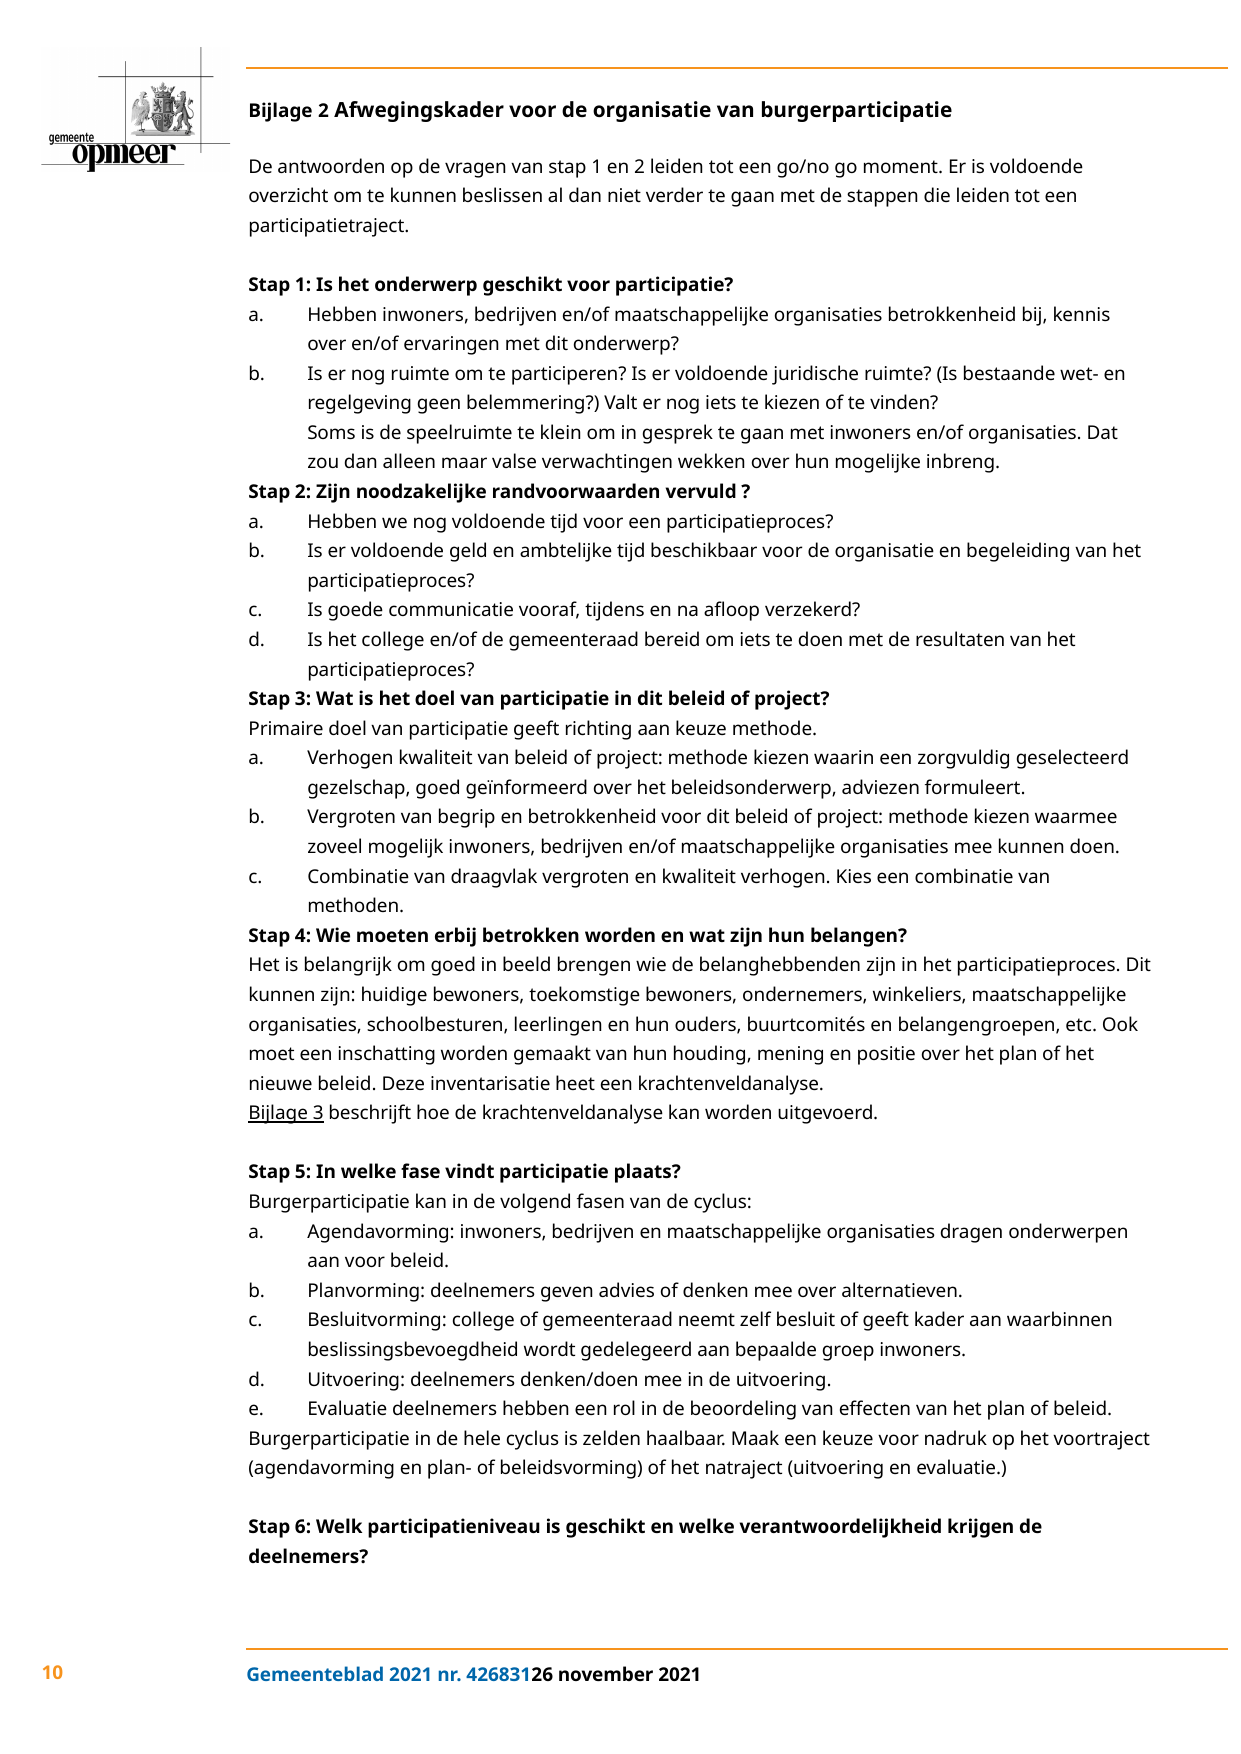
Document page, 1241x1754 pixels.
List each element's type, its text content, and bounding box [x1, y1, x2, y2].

list Verhogen kwaliteit van beleid of project: methode kiezen waarin een zorgvuldig geselecteerd gezelschap, goed geïnformeerd over het beleidsonderwerp, adviezen formuleert. [248, 744, 1152, 800]
text Primaire doel van participatie geeft richting aan keuze methode. [248, 715, 1152, 741]
text De antwoorden op de vragen van stap 1 en 2 leiden tot een go/no go moment. Er is voldoende overzicht om te kunnen beslissen al dan niet verder te gaan met de stappen die leiden tot een participatietraject. [248, 153, 1152, 238]
text Het is belangrijk om goed in beeld brengen wie de belanghebbenden zijn in het participatieproces. Dit kunnen zijn: huidige bewoners, toekomstige bewoners, ondernemers, winkeliers, maatschappelijke organisaties, schoolbesturen, leerlingen en hun ouders, buurtcomités en belangengroepen, etc. Ook moet een inschatting worden gemaakt van hun houding, mening en positie over het plan of het nieuwe beleid. Deze inventarisatie heet een krachtenveldanalyse. [248, 952, 1152, 1096]
list Is er voldoende geld en ambtelijke tijd beschikbaar voor de organisatie en begeleiding van het participatieproces? [248, 537, 1152, 593]
text Stap 5: In welke fase vindt participatie plaats? [248, 1159, 1152, 1184]
list Vergroten van begrip en betrokkenheid voor dit beleid of project: methode kiezen waarmee zoveel mogelijk inwoners, bedrijven en/of maatschappelijke organisaties mee kunnen doen. [248, 804, 1152, 859]
text Stap 3: Wat is het doel van participatie in dit beleid of project? [248, 685, 1152, 711]
list Besluitvorming: college of gemeenteraad neemt zelf besluit of geeft kader aan waarbinnen beslissingsbevoegdheid wordt gedelegeerd aan bepaalde groep inwoners. [248, 1307, 1152, 1362]
text Stap 4: Wie moeten erbij betrokken worden en wat zijn hun belangen? [248, 922, 1152, 948]
text Bijlage 2 Afwegingskader voor de organisatie van burgerparticipatie [248, 95, 1152, 123]
list Is het college en/of de gemeenteraad bereid om iets te doen met de resultaten van het participatieproces? [248, 626, 1152, 682]
list Evaluatie deelnemers hebben een rol in de beoordeling van effecten van het plan of beleid. [248, 1395, 1152, 1421]
text Bijlage 3 beschrijft hoe de krachtenveldanalyse kan worden uitgevoerd. [248, 1099, 1152, 1125]
list Is er nog ruimte om te participeren? Is er voldoende juridische ruimte? (Is bestaande wet- en regelgeving geen belemmering?) Valt er nog iets te kiezen of te vinden? [248, 360, 1152, 415]
list Soms is de speelruimte te klein om in gesprek te gaan met inwoners en/of organisaties. Dat zou dan alleen maar valse verwachtingen wekken over hun mogelijke inbreng. [248, 419, 1152, 474]
text Stap 6: Welk participatieniveau is geschikt en welke verantwoordelijkheid krijgen de deelnemers? [248, 1514, 1152, 1569]
list Combinatie van draagvlak vergroten en kwaliteit verhogen. Kies een combinatie van methoden. [248, 863, 1152, 918]
list Agendavorming: inwoners, bedrijven en maatschappelijke organisaties dragen onderwerpen aan voor beleid. [248, 1218, 1152, 1273]
text Stap 1: Is het onderwerp geschikt voor participatie? [248, 271, 1152, 297]
list Uitvoering: deelnemers denken/doen mee in de uitvoering. [248, 1366, 1152, 1392]
list Hebben inwoners, bedrijven en/of maatschappelijke organisaties betrokkenheid bij, kennis over en/of ervaringen met dit onderwerp? [248, 301, 1152, 356]
text Burgerparticipatie kan in de volgend fasen van de cyclus: [248, 1188, 1152, 1214]
list Is goede communicatie vooraf, tijdens en na afloop verzekerd? [248, 597, 1152, 622]
list Planvorming: deelnemers geven advies of denken mee over alternatieven. [248, 1277, 1152, 1303]
list Hebben we nog voldoende tijd voor een participatieproces? [248, 508, 1152, 534]
text Stap 2: Zijn noodzakelijke randvoorwaarden vervuld ? [248, 478, 1152, 504]
picture [41, 47, 231, 172]
text Burgerparticipatie in de hele cyclus is zelden haalbaar. Maak een keuze voor nadruk op het voortraject (agendavorming en plan- of beleidsvorming) of het natraject (uitvoering en evaluatie.) [248, 1425, 1152, 1480]
